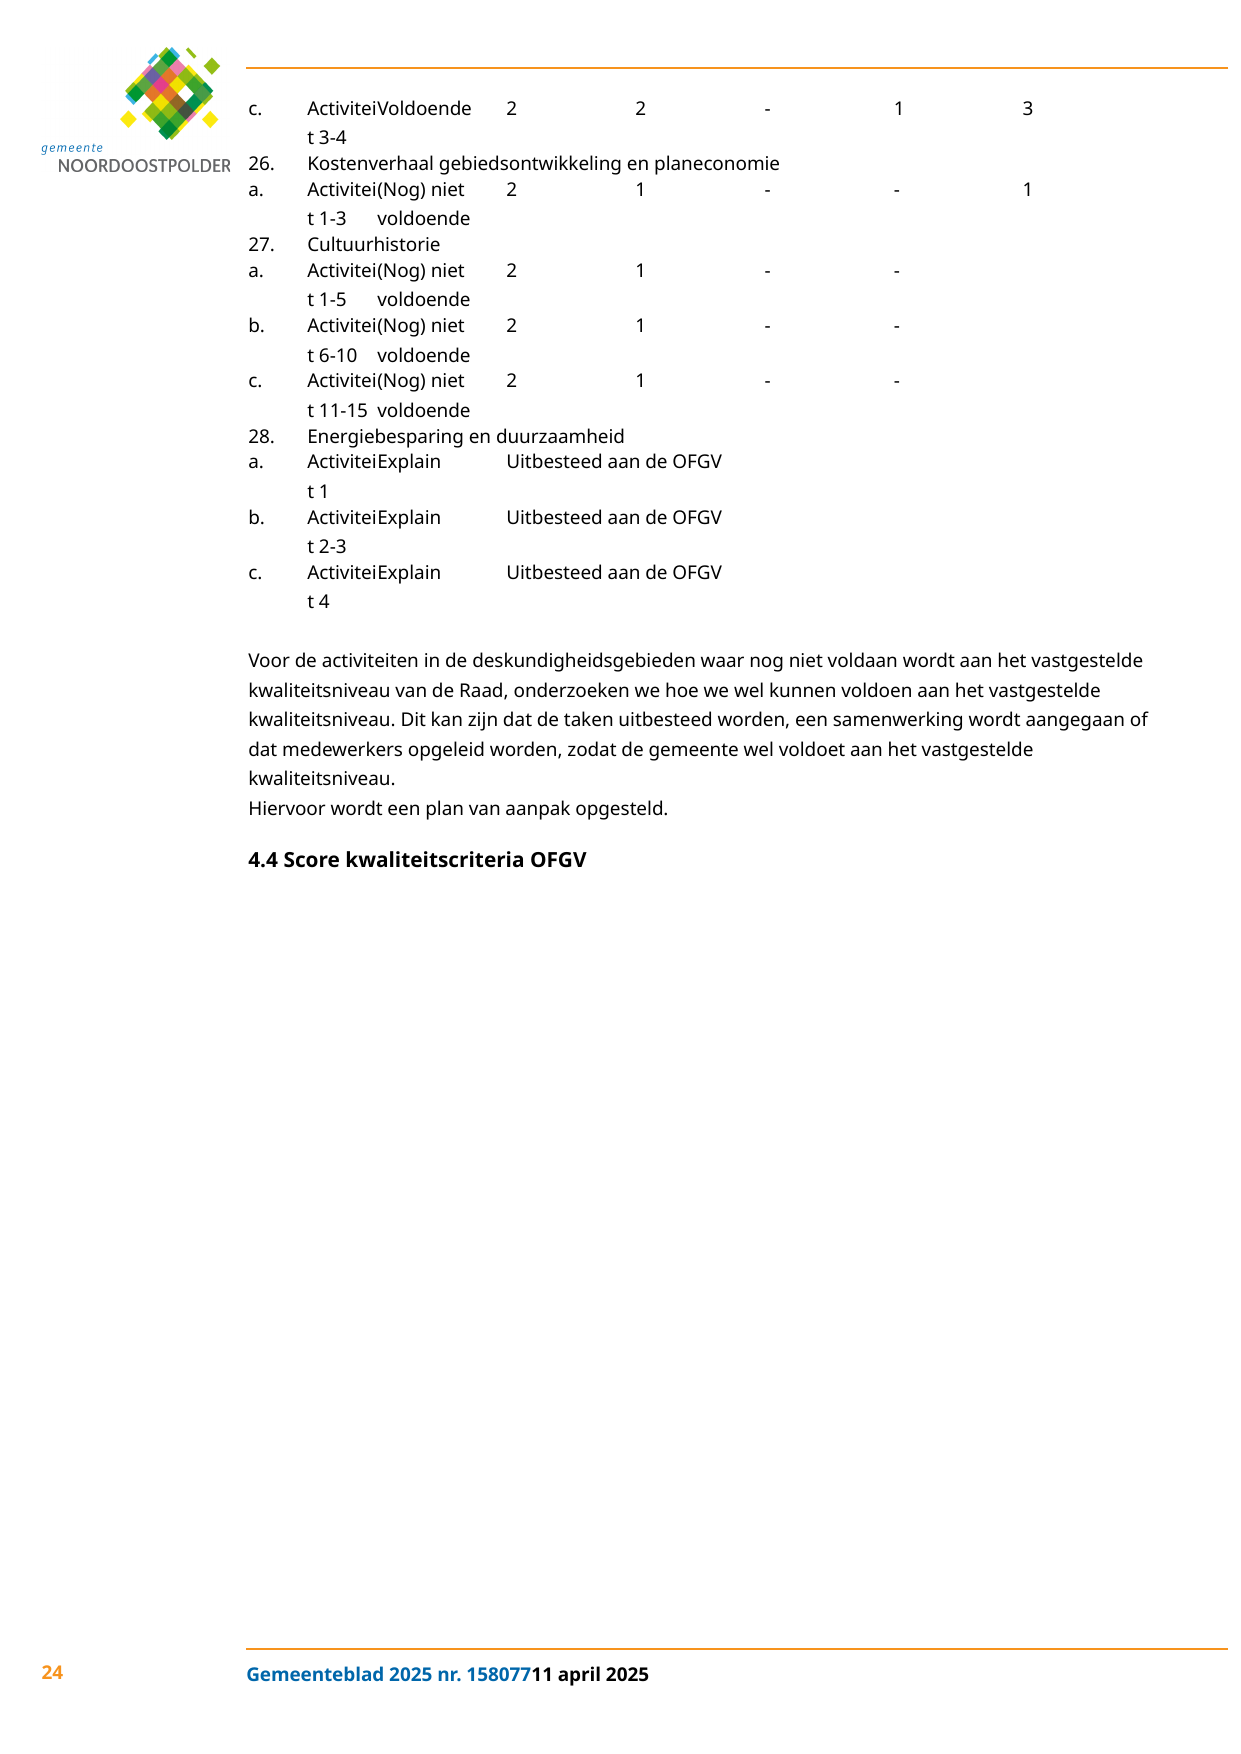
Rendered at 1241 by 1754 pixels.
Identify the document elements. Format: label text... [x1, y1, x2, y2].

table_cell 2 [506, 257, 635, 312]
table_cell Activiteit 1-3 [248, 176, 377, 231]
text Voor de activiteiten in de deskundigheidsgebieden waar nog niet voldaan wordt aan het vastgestelde kwaliteitsniveau van de Raad, onderzoeken we hoe we wel kunnen voldoen aan het vastgestelde kwaliteitsniveau. Dit kan zijn dat de taken uitbesteed worden, een samenwerking wordt aangegaan of dat medewerkers opgeleid worden, zodat de gemeente wel voldoet aan het vastgestelde kwaliteitsniveau. [248, 647, 1152, 791]
table_cell [1023, 312, 1152, 367]
table_cell Energiebesparing en duurzaamheid [248, 423, 1152, 448]
table_cell Explain [377, 559, 506, 614]
table_cell - [894, 368, 1022, 423]
table_cell Activiteit 3-4 [248, 95, 377, 150]
table_cell Activiteit 11-15 [248, 368, 377, 423]
table_cell Kostenverhaal gebiedsontwikkeling en planeconomie [248, 150, 1152, 176]
table_cell 1 [635, 176, 764, 231]
table_cell 1 [1023, 176, 1152, 231]
table_cell Activiteit 6-10 [248, 312, 377, 367]
table_cell Explain [377, 504, 506, 559]
table_cell Uitbesteed aan de OFGV [506, 559, 1152, 614]
table_cell Uitbesteed aan de OFGV [506, 449, 1152, 504]
table_cell 2 [506, 312, 635, 367]
table_cell - [764, 176, 893, 231]
table_cell Activiteit 1 [248, 449, 377, 504]
table_cell (Nog) niet voldoende [377, 257, 506, 312]
table_cell 1 [635, 312, 764, 367]
table_cell 1 [635, 257, 764, 312]
picture [41, 47, 231, 172]
table_cell - [764, 95, 893, 150]
table_cell 2 [635, 95, 764, 150]
table_cell - [894, 312, 1022, 367]
table_cell Activiteit 2-3 [248, 504, 377, 559]
text 4.4 Score kwaliteitscriteria OFGV [248, 846, 1152, 874]
text Hiervoor wordt een plan van aanpak opgesteld. [248, 795, 1152, 821]
table_cell - [764, 368, 893, 423]
table_cell - [894, 257, 1022, 312]
table_cell Activiteit 1-5 [248, 257, 377, 312]
table_cell 3 [1023, 95, 1152, 150]
table_cell 2 [506, 176, 635, 231]
table_cell - [764, 257, 893, 312]
table_cell Cultuurhistorie [248, 231, 1152, 257]
table_cell 1 [635, 368, 764, 423]
table_cell Voldoende [377, 95, 506, 150]
table_cell Explain [377, 449, 506, 504]
table_cell [1023, 257, 1152, 312]
table_cell (Nog) niet voldoende [377, 312, 506, 367]
table_cell 1 [894, 95, 1022, 150]
table_cell [1023, 368, 1152, 423]
table_cell Uitbesteed aan de OFGV [506, 504, 1152, 559]
table_cell Activiteit 4 [248, 559, 377, 614]
table_cell - [764, 312, 893, 367]
table_cell - [894, 176, 1022, 231]
table_cell 2 [506, 95, 635, 150]
table_cell 2 [506, 368, 635, 423]
table_cell (Nog) niet voldoende [377, 368, 506, 423]
table_cell (Nog) niet voldoende [377, 176, 506, 231]
